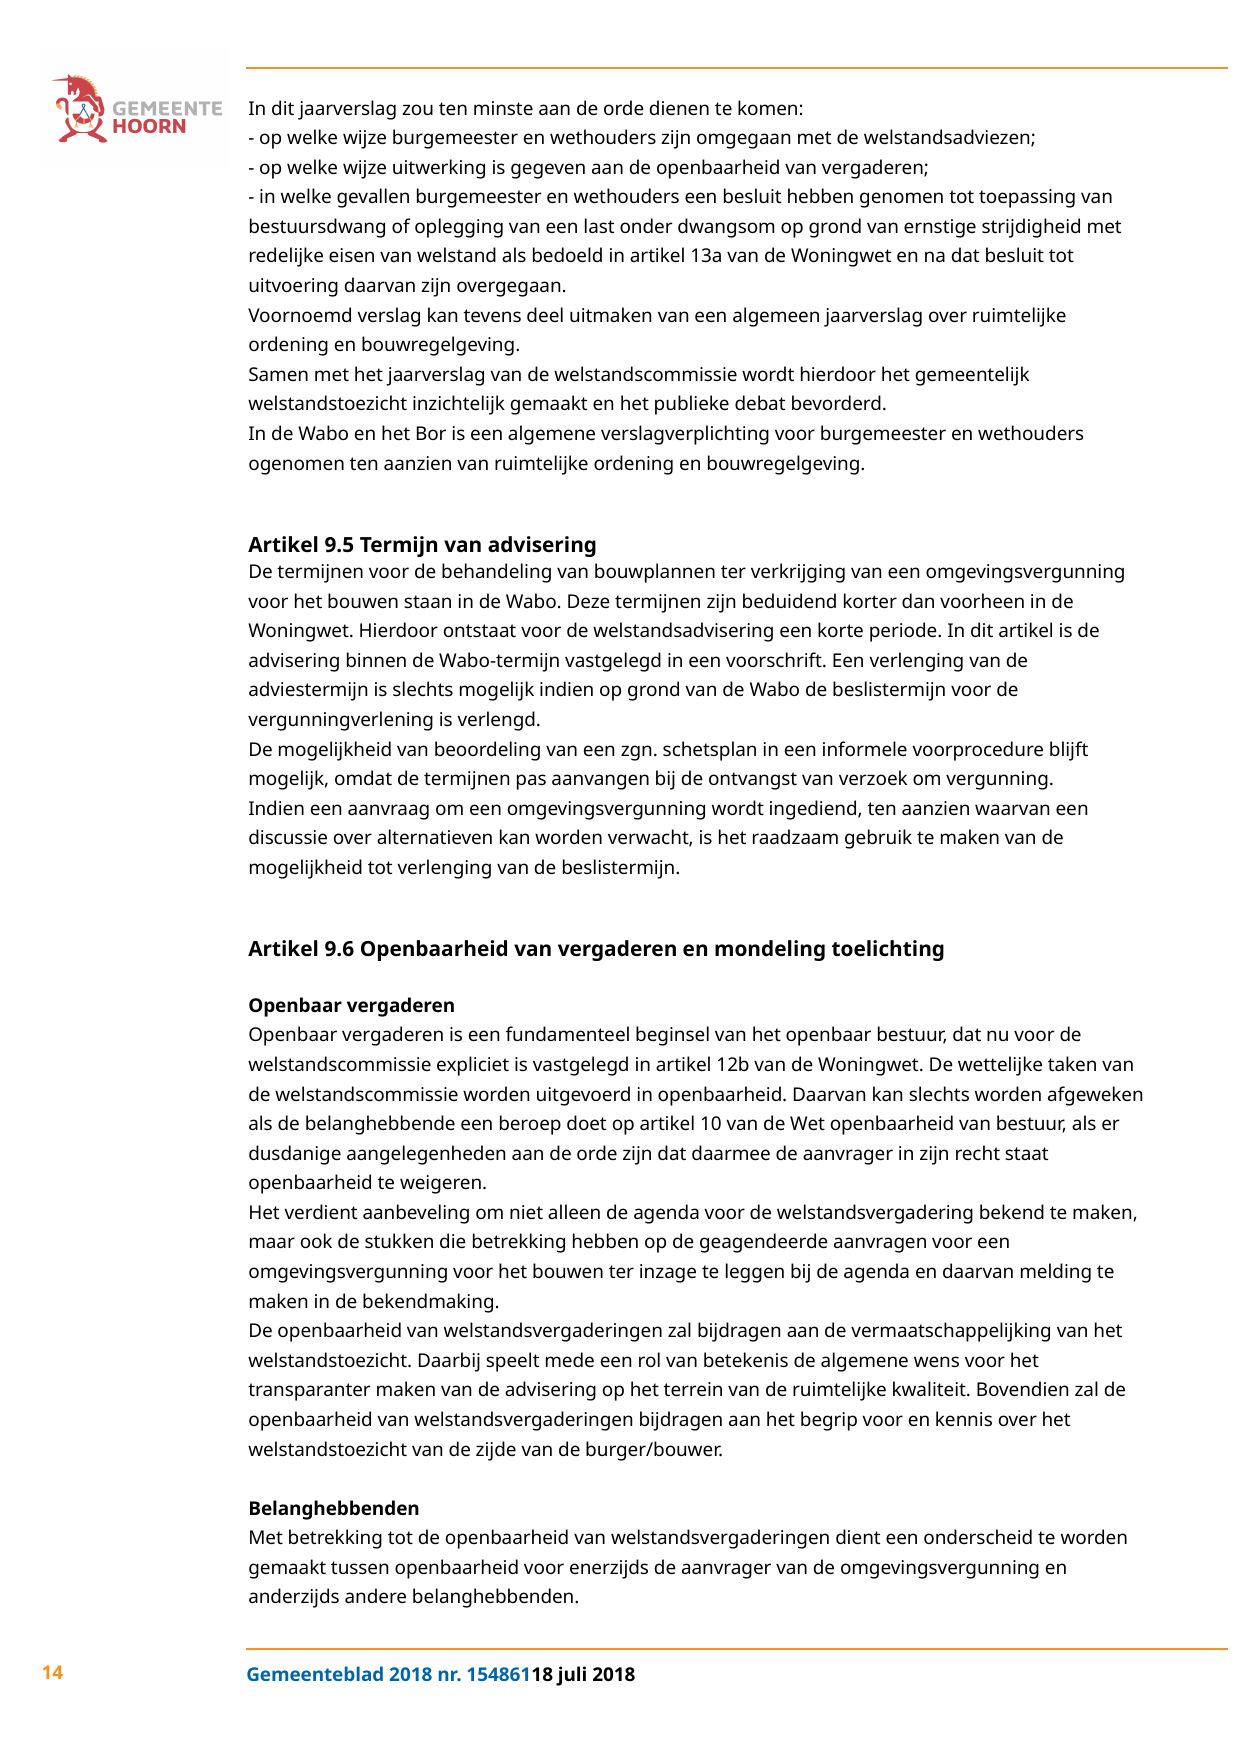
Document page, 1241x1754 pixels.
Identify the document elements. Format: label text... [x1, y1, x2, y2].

text De termijnen voor de behandeling van bouwplannen ter verkrijging van een omgevingsvergunning voor het bouwen staan in de Wabo. Deze termijnen zijn beduidend korter dan voorheen in de Woningwet. Hierdoor ontstaat voor de welstandsadvisering een korte periode. In dit artikel is de advisering binnen de Wabo-termijn vastgelegd in een voorschrift. Een verlenging van de adviestermijn is slechts mogelijk indien op grond van de Wabo de beslistermijn voor de vergunningverlening is verlengd. [248, 558, 1152, 732]
text Met betrekking tot de openbaarheid van welstandsvergaderingen dient een onderscheid te worden gemaakt tussen openbaarheid voor enerzijds de aanvrager van de omgevingsvergunning en anderzijds andere belanghebbenden. [248, 1524, 1152, 1609]
text Samen met het jaarverslag van de welstandscommissie wordt hierdoor het gemeentelijk welstandstoezicht inzichtelijk gemaakt en het publieke debat bevorderd. [248, 361, 1152, 416]
text Het verdient aanbeveling om niet alleen de agenda voor de welstandsvergadering bekend te maken, maar ook de stukken die betrekking hebben op de geagendeerde aanvragen voor een omgevingsvergunning voor het bouwen ter inzage te leggen bij de agenda en daarvan melding te maken in de bekendmaking. [248, 1199, 1152, 1314]
text In de Wabo en het Bor is een algemene verslagverplichting voor burgemeester en wethouders ogenomen ten aanzien van ruimtelijke ordening en bouwregelgeving. [248, 420, 1152, 476]
text Openbaar vergaderen is een fundamenteel beginsel van het openbaar bestuur, dat nu voor de welstandscommissie expliciet is vastgelegd in artikel 12b van de Woningwet. De wettelijke taken van de welstandscommissie worden uitgevoerd in openbaarheid. Daarvan kan slechts worden afgeweken als de belanghebbende een beroep doet op artikel 10 van de Wet openbaarheid van bestuur, als er dusdanige aangelegenheden aan de orde zijn dat daarmee de aanvrager in zijn recht staat openbaarheid te weigeren. [248, 1022, 1152, 1195]
text De mogelijkheid van beoordeling van een zgn. schetsplan in een informele voorprocedure blijft mogelijk, omdat de termijnen pas aanvangen bij de ontvangst van verzoek om vergunning. [248, 736, 1152, 791]
text De openbaarheid van welstandsvergaderingen zal bijdragen aan de vermaatschappelijking van het welstandstoezicht. Daarbij speelt mede een rol van betekenis de algemene wens voor het transparanter maken van de advisering op het terrein van de ruimtelijke kwaliteit. Bovendien zal de openbaarheid van welstandsvergaderingen bijdragen aan het begrip voor en kennis over het welstandstoezicht van de zijde van de burger/bouwer. [248, 1317, 1152, 1462]
text Voornoemd verslag kan tevens deel uitmaken van een algemeen jaarverslag over ruimtelijke ordening en bouwregelgeving. [248, 302, 1152, 357]
text Openbaar vergaderen [248, 992, 1152, 1018]
text In dit jaarverslag zou ten minste aan de orde dienen te komen: [248, 95, 1152, 121]
text Artikel 9.5 Termijn van advisering [248, 530, 1152, 558]
text - op welke wijze uitwerking is gegeven aan de openbaarheid van vergaderen; [248, 154, 1152, 180]
text Artikel 9.6 Openbaarheid van vergaderen en mondeling toelichting [248, 934, 1152, 962]
text - op welke wijze burgemeester en wethouders zijn omgegaan met de welstandsadviezen; [248, 124, 1152, 150]
text Belanghebbenden [248, 1495, 1152, 1521]
text Indien een aanvraag om een omgevingsvergunning wordt ingediend, ten aanzien waarvan een discussie over alternatieven kan worden verwacht, is het raadzaam gebruik te maken van de mogelijkheid tot verlenging van de beslistermijn. [248, 795, 1152, 880]
text - in welke gevallen burgemeester en wethouders een besluit hebben genomen tot toepassing van bestuursdwang of oplegging van een last onder dwangsom op grond van ernstige strijdigheid met redelijke eisen van welstand als bedoeld in artikel 13a van de Woningwet en na dat besluit tot uitvoering daarvan zijn overgegaan. [248, 183, 1152, 298]
picture [41, 47, 231, 172]
